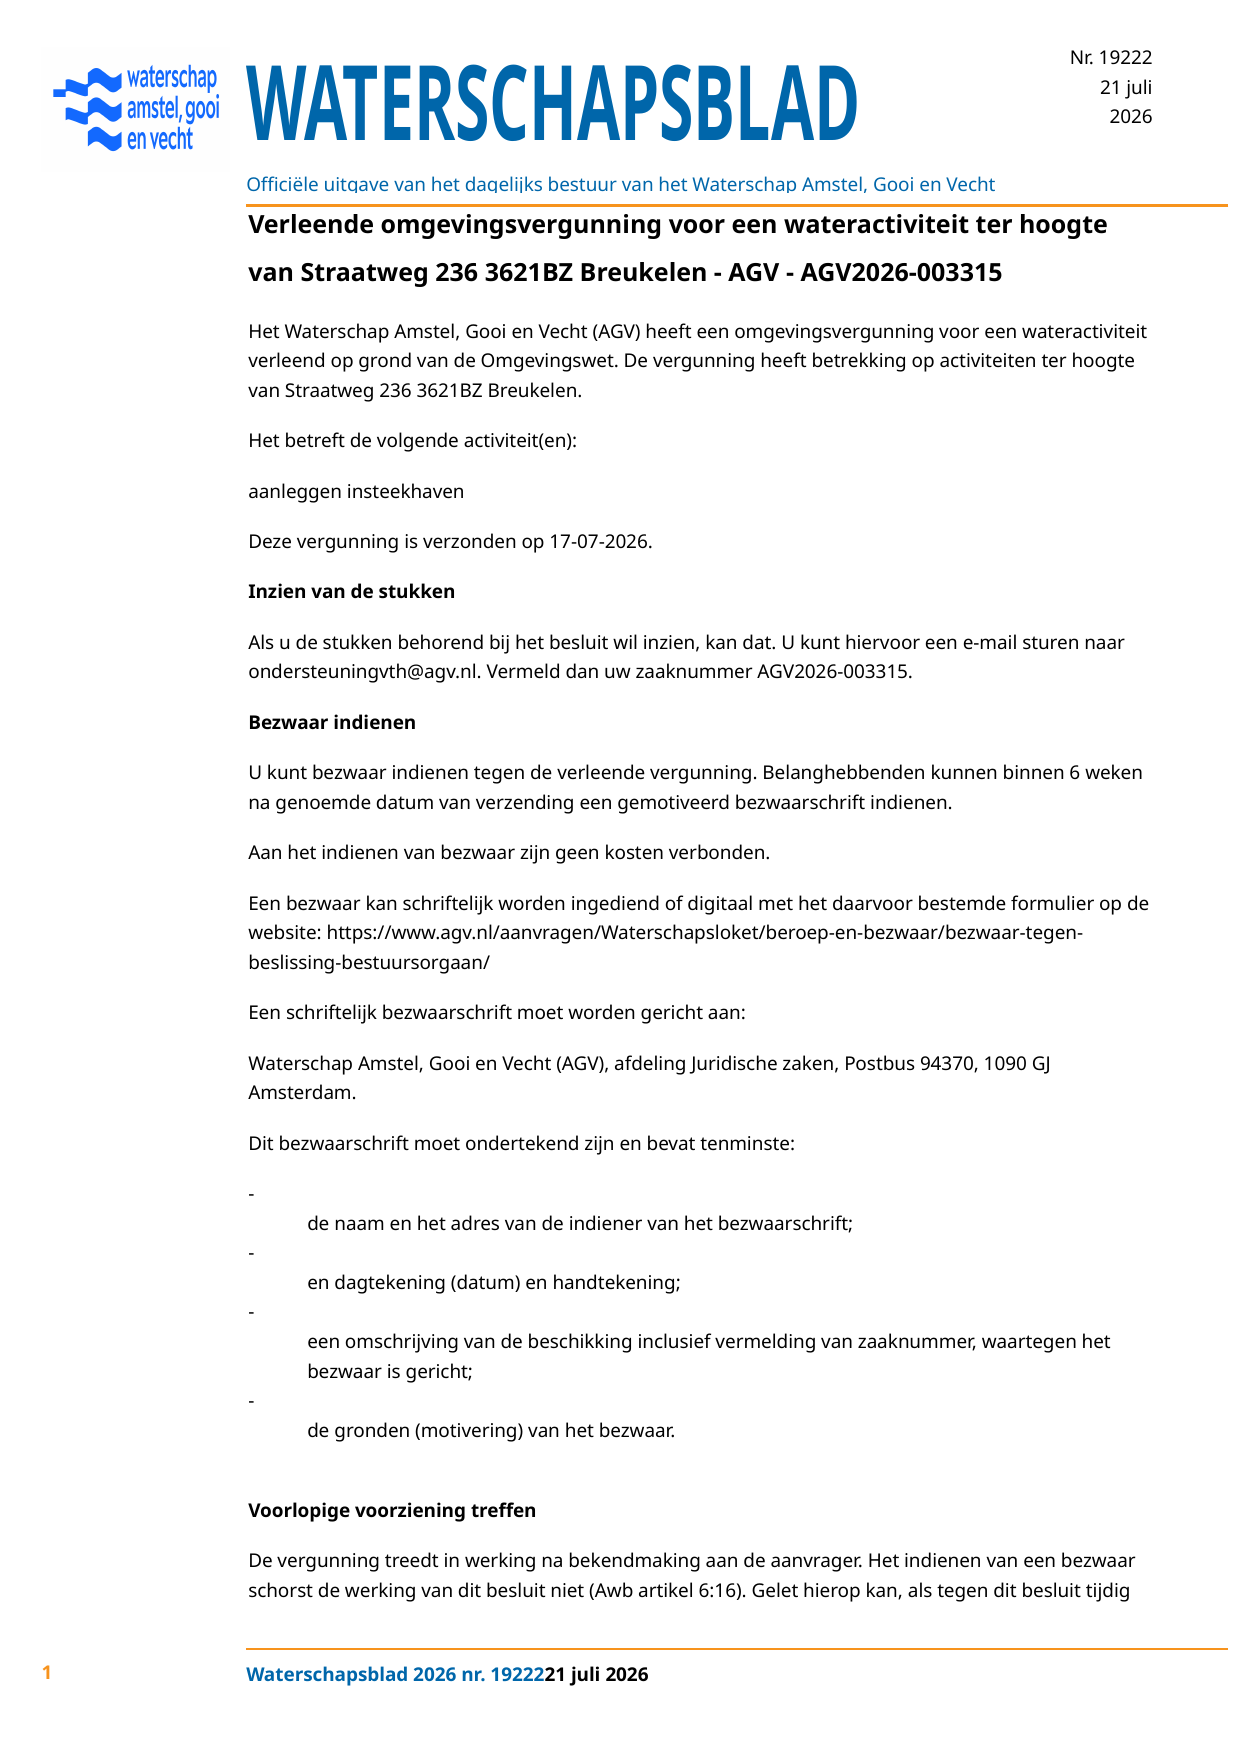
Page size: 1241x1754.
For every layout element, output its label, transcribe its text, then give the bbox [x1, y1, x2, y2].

text U kunt bezwaar indienen tegen de verleende vergunning. Belanghebbenden kunnen binnen 6 weken na genoemde datum van verzending een gemotiveerd bezwaarschrift indienen. [248, 759, 1152, 815]
list de gronden (motivering) van het bezwaar. [248, 1417, 1152, 1443]
picture [41, 47, 231, 172]
list een omschrijving van de beschikking inclusief vermelding van zaaknummer, waartegen het bezwaar is gericht; [248, 1328, 1152, 1384]
text aanleggen insteekhaven [248, 478, 1152, 504]
text Inzien van de stukken [248, 579, 1152, 604]
text Het Waterschap Amstel, Gooi en Vecht (AGV) heeft een omgevingsvergunning voor een wateractiviteit verleend op grond van de Omgevingswet. De vergunning heeft betrekking op activiteiten ter hoogte van Straatweg 236 3621BZ Breukelen. [248, 318, 1152, 403]
text Bezwaar indienen [248, 709, 1152, 735]
list en dagtekening (datum) en handtekening; [248, 1269, 1152, 1295]
text Een bezwaar kan schriftelijk worden ingediend of digitaal met het daarvoor bestemde formulier op de website: https://www.agv.nl/aanvragen/Waterschapsloket/beroep-en-bezwaar/bezwaar-tegen-beslissing-bestuursorgaan/ [248, 890, 1152, 975]
text Als u de stukken behorend bij het besluit wil inzien, kan dat. U kunt hiervoor een e-mail sturen naar ondersteuningvth@agv.nl. Vermeld dan uw zaaknummer AGV2026-003315. [248, 629, 1152, 684]
text Verleende omgevingsvergunning voor een wateractiviteit ter hoogte van Straatweg 236 3621BZ Breukelen - AGV - AGV2026-003315 [248, 207, 1152, 288]
text Het betreft de volgende activiteit(en): [248, 427, 1152, 453]
text Dit bezwaarschrift moet ondertekend zijn en bevat tenminste: [248, 1130, 1152, 1156]
text Deze vergunning is verzonden op 17-07-2026. [248, 528, 1152, 554]
text Een schriftelijk bezwaarschrift moet worden gericht aan: [248, 999, 1152, 1025]
text De vergunning treedt in werking na bekendmaking aan de aanvrager. Het indienen van een bezwaar schorst de werking van dit besluit niet (Awb artikel 6:16). Gelet hierop kan, als tegen dit besluit tijdig [248, 1547, 1152, 1603]
text Waterschap Amstel, Gooi en Vecht (AGV), afdeling Juridische zaken, Postbus 94370, 1090 GJ Amsterdam. [248, 1050, 1152, 1105]
list de naam en het adres van de indiener van het bezwaarschrift; [248, 1210, 1152, 1236]
text Voorlopige voorziening treffen [248, 1497, 1152, 1523]
text Aan het indienen van bezwaar zijn geen kosten verbonden. [248, 839, 1152, 865]
